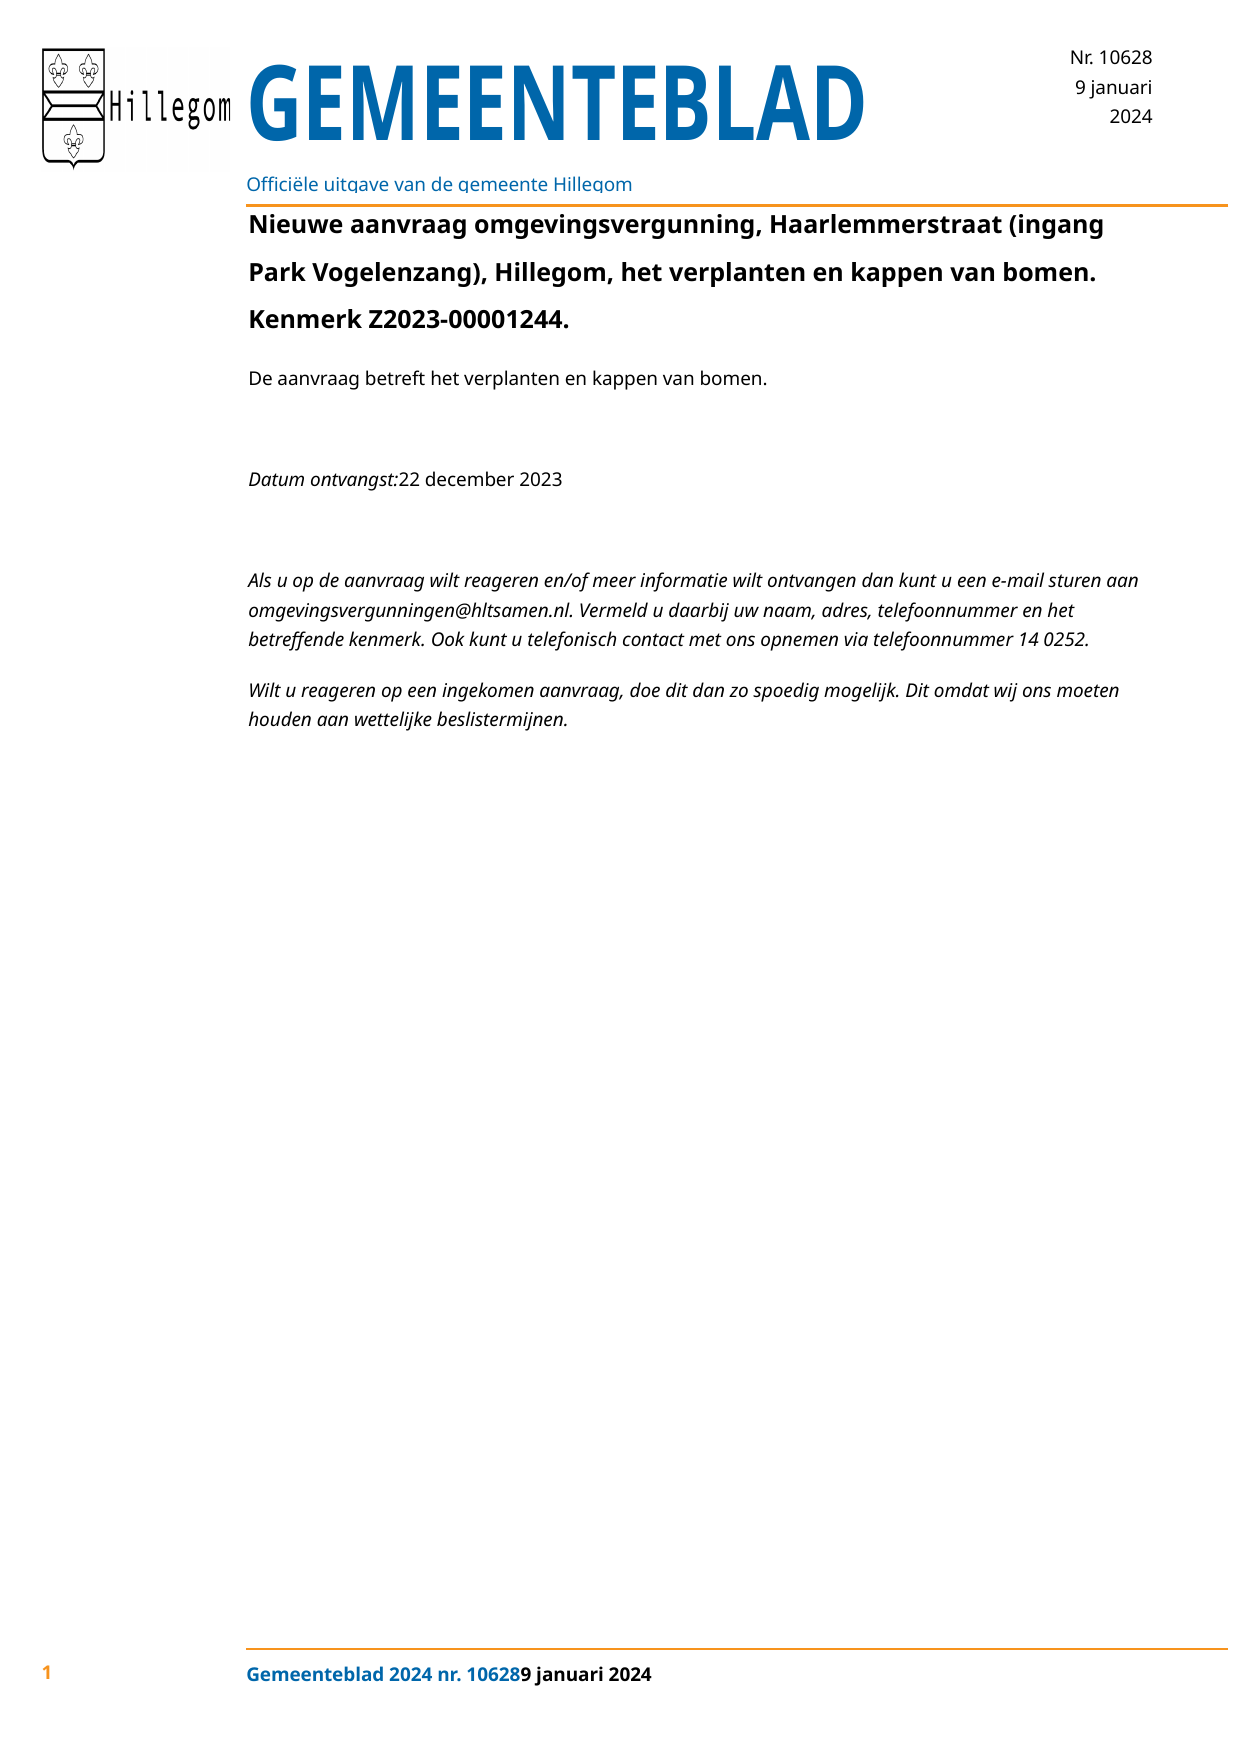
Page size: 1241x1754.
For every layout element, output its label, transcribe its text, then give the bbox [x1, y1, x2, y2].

text Als u op de aanvraag wilt reageren en/of meer informatie wilt ontvangen dan kunt u een e-mail sturen aan omgevingsvergunningen@hltsamen.nl. Vermeld u daarbij uw naam, adres, telefoonnummer en het betreffende kenmerk. Ook kunt u telefonisch contact met ons opnemen via telefoonnummer 14 0252. [248, 567, 1152, 652]
text Datum ontvangst:22 december 2023 [248, 466, 1152, 492]
text Wilt u reageren op een ingekomen aanvraag, doe dit dan zo spoedig mogelijk. Dit omdat wij ons moeten houden aan wettelijke beslistermijnen. [248, 677, 1152, 732]
text Nieuwe aanvraag omgevingsvergunning, Haarlemmerstraat (ingang Park Vogelenzang), Hillegom, het verplanten en kappen van bomen. Kenmerk Z2023-00001244. [248, 207, 1152, 336]
picture [41, 47, 231, 172]
text De aanvraag betreft het verplanten en kappen van bomen. [248, 366, 1152, 391]
